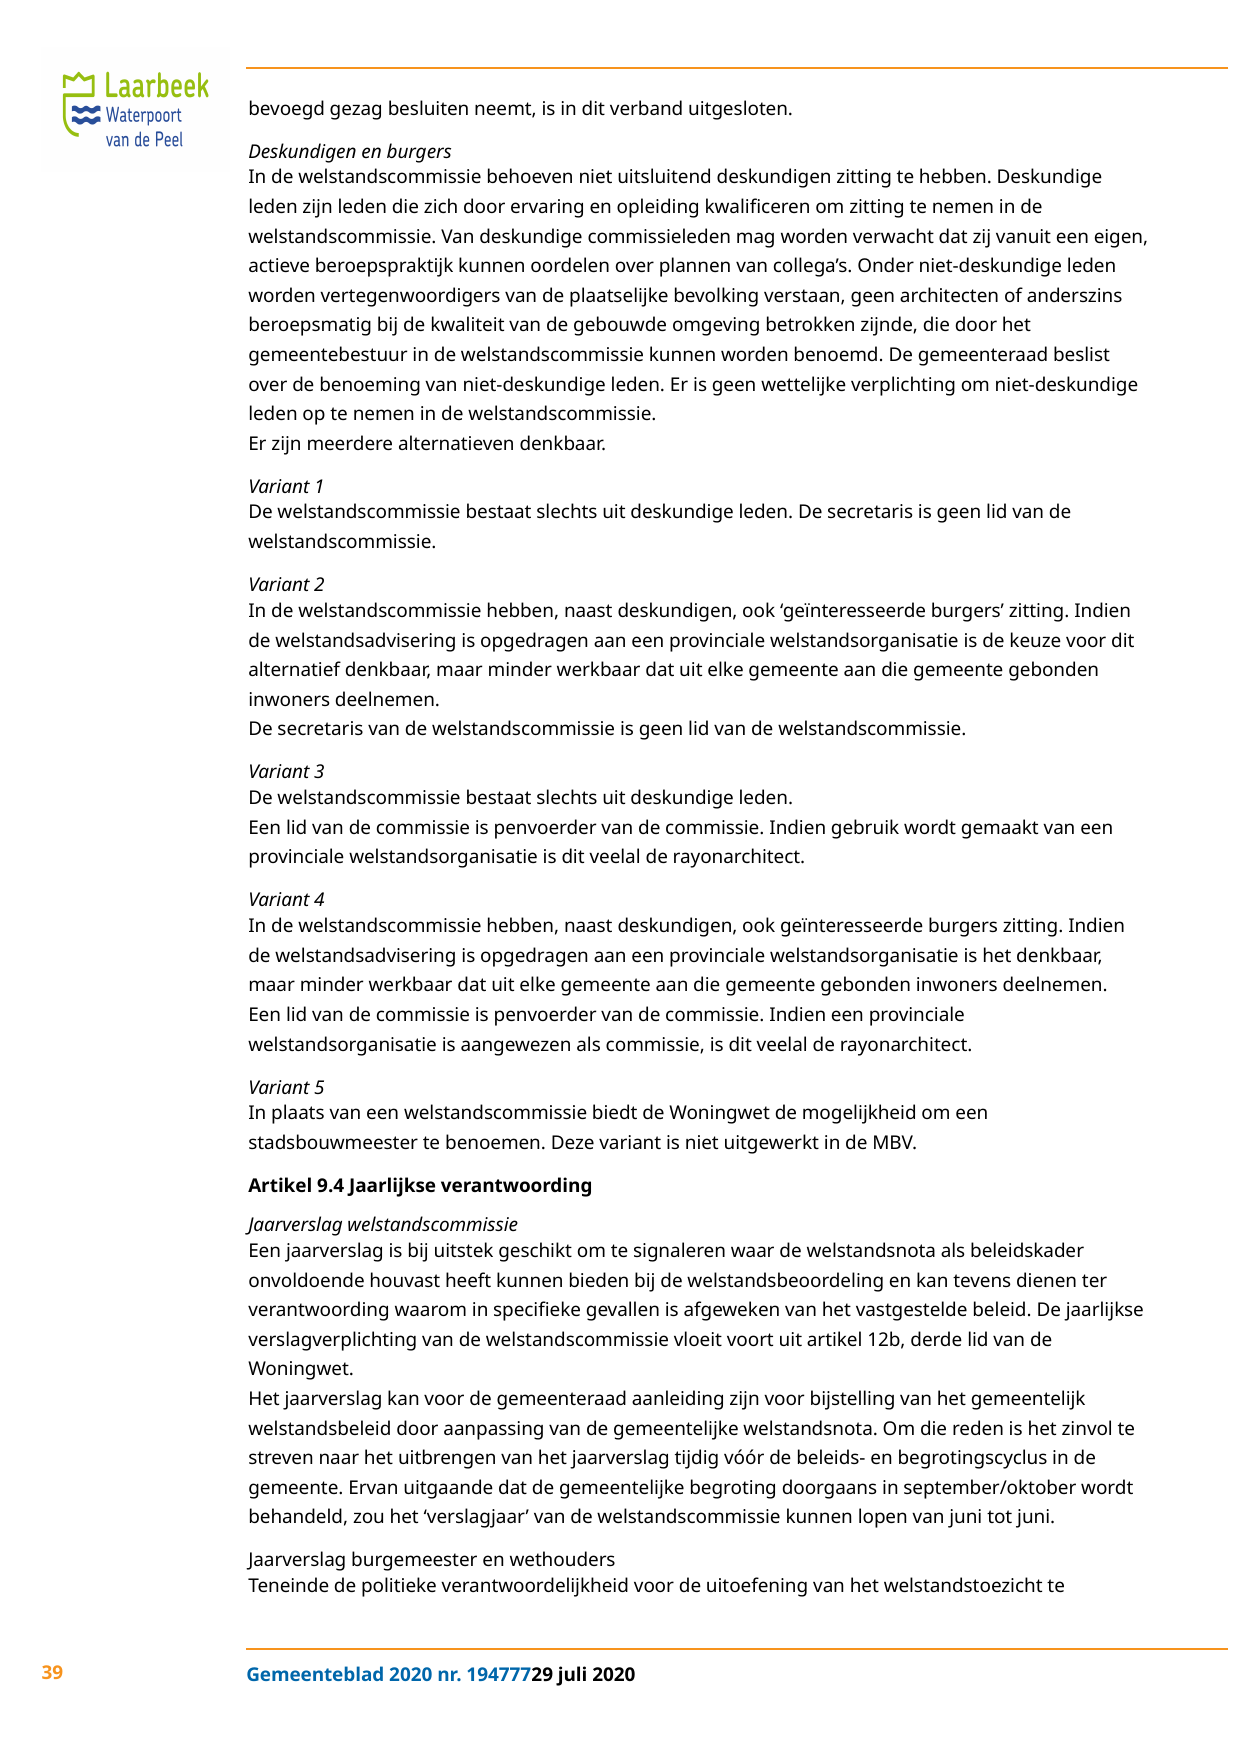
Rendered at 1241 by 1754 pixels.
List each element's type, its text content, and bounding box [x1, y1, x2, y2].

text Variant 1 [248, 473, 1152, 499]
text bevoegd gezag besluiten neemt, is in dit verband uitgesloten. [248, 95, 1152, 121]
text In de welstandscommissie hebben, naast deskundigen, ook ‘geïnteresseerde burgers’ zitting. Indien de welstandsadvisering is opgedragen aan een provinciale welstandsorganisatie is de keuze voor dit alternatief denkbaar, maar minder werkbaar dat uit elke gemeente aan die gemeente gebonden inwoners deelnemen. [248, 597, 1152, 712]
text Jaarverslag welstandscommissie [248, 1212, 1152, 1237]
text Een lid van de commissie is penvoerder van de commissie. Indien gebruik wordt gemaakt van een provinciale welstandsorganisatie is dit veelal de rayonarchitect. [248, 814, 1152, 869]
text Het jaarverslag kan voor de gemeenteraad aanleiding zijn voor bijstelling van het gemeentelijk welstandsbeleid door aanpassing van de gemeentelijke welstandsnota. Om die reden is het zinvol te streven naar het uitbrengen van het jaarverslag tijdig vóór de beleids- en begrotingscyclus in de gemeente. Ervan uitgaande dat de gemeentelijke begroting doorgaans in september/oktober wordt behandeld, zou het ‘verslagjaar’ van de welstandscommissie kunnen lopen van juni tot juni. [248, 1385, 1152, 1529]
text Teneinde de politieke verantwoordelijkheid voor de uitoefening van het welstandstoezicht te [248, 1572, 1152, 1598]
text Een jaarverslag is bij uitstek geschikt om te signaleren waar de welstandsnota als beleidskader onvoldoende houvast heeft kunnen bieden bij de welstandsbeoordeling en kan tevens dienen ter verantwoording waarom in specifieke gevallen is afgeweken van het vastgestelde beleid. De jaarlijkse verslagverplichting van de welstandscommissie vloeit voort uit artikel 12b, derde lid van de Woningwet. [248, 1237, 1152, 1381]
text De welstandscommissie bestaat slechts uit deskundige leden. De secretaris is geen lid van de welstandscommissie. [248, 499, 1152, 554]
text Variant 2 [248, 571, 1152, 597]
text Er zijn meerdere alternatieven denkbaar. [248, 430, 1152, 456]
text In plaats van een welstandscommissie biedt de Woningwet de mogelijkheid om een stadsbouwmeester te benoemen. Deze variant is niet uitgewerkt in de MBV. [248, 1099, 1152, 1155]
text Variant 5 [248, 1074, 1152, 1099]
text De secretaris van de welstandscommissie is geen lid van de welstandscommissie. [248, 716, 1152, 741]
text In de welstandscommissie hebben, naast deskundigen, ook geïnteresseerde burgers zitting. Indien de welstandsadvisering is opgedragen aan een provinciale welstandsorganisatie is het denkbaar, maar minder werkbaar dat uit elke gemeente aan die gemeente gebonden inwoners deelnemen. [248, 912, 1152, 997]
text De welstandscommissie bestaat slechts uit deskundige leden. [248, 784, 1152, 810]
text Variant 4 [248, 887, 1152, 912]
text Jaarverslag burgemeester en wethouders [248, 1547, 1152, 1572]
picture [41, 47, 231, 172]
text Artikel 9.4 Jaarlijkse verantwoording [248, 1172, 1152, 1198]
text In de welstandscommissie behoeven niet uitsluitend deskundigen zitting te hebben. Deskundige leden zijn leden die zich door ervaring en opleiding kwalificeren om zitting te nemen in de welstandscommissie. Van deskundige commissieleden mag worden verwacht dat zij vanuit een eigen, actieve beroepspraktijk kunnen oordelen over plannen van collega’s. Onder niet-deskundige leden worden vertegenwoordigers van de plaatselijke bevolking verstaan, geen architecten of anderszins beroepsmatig bij de kwaliteit van de gebouwde omgeving betrokken zijnde, die door het gemeentebestuur in de welstandscommissie kunnen worden benoemd. De gemeenteraad beslist over de benoeming van niet-deskundige leden. Er is geen wettelijke verplichting om niet-deskundige leden op te nemen in de welstandscommissie. [248, 164, 1152, 426]
text Deskundigen en burgers [248, 138, 1152, 164]
text Variant 3 [248, 759, 1152, 784]
text Een lid van de commissie is penvoerder van de commissie. Indien een provinciale welstandsorganisatie is aangewezen als commissie, is dit veelal de rayonarchitect. [248, 1001, 1152, 1056]
